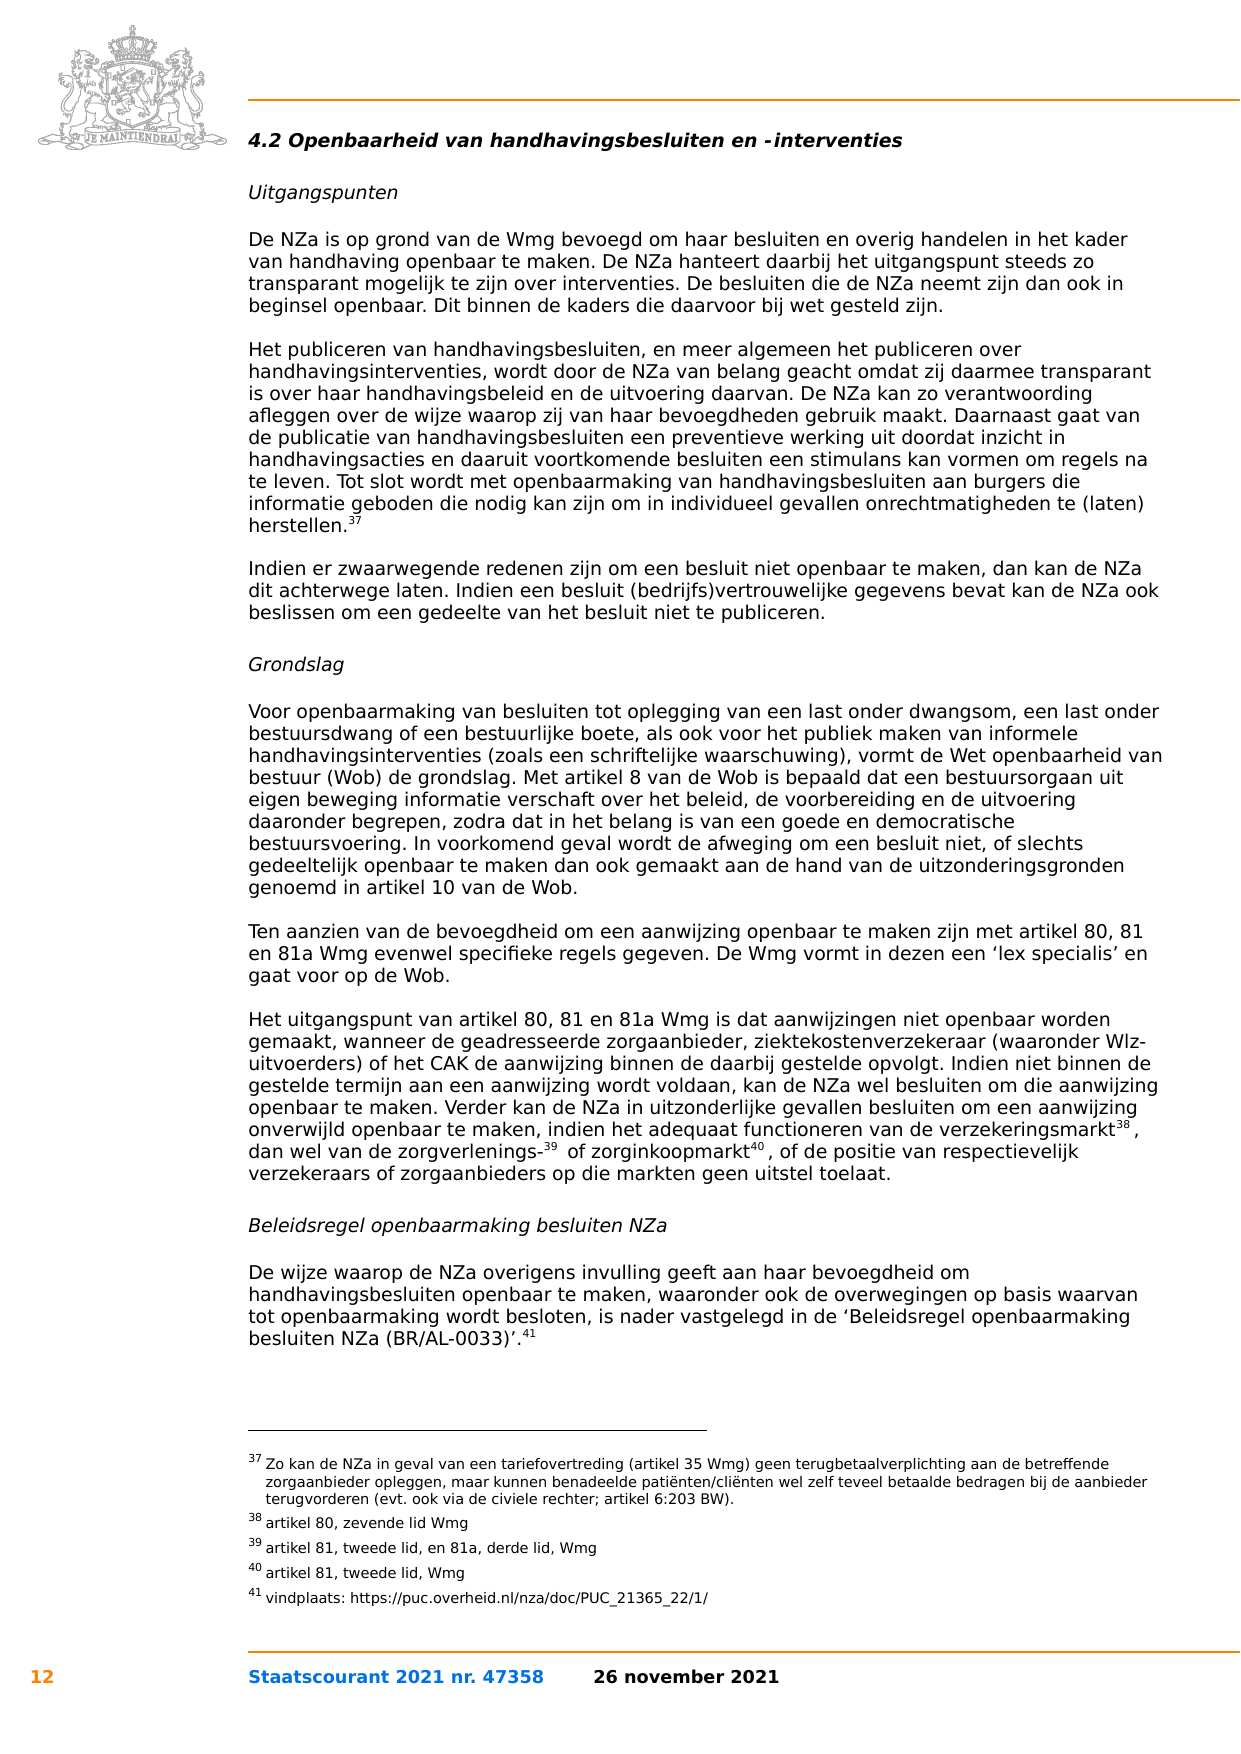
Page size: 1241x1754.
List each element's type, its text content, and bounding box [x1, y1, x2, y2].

subtitle 4.2 Openbaarheid van handhavingsbesluiten en ‑interventies [248, 130, 1163, 152]
subtitle Grondslag [248, 654, 1163, 676]
text artikel 81, tweede lid, Wmg [248, 1561, 1163, 1583]
text artikel 81, tweede lid, en 81a, derde lid, Wmg [248, 1536, 1163, 1558]
subtitle Beleidsregel openbaarmaking besluiten NZa [248, 1214, 1163, 1237]
text Zo kan de NZa in geval van een tariefovertreding (artikel 35 Wmg) geen terugbetaalverplichting aan de betreffende zorgaanbieder opleggen, maar kunnen benadeelde patiënten/cliënten wel zelf teveel betaalde bedragen bij de aanbieder terugvorderen (evt. ook via de civiele rechter; artikel 6:203 BW). [248, 1452, 1163, 1508]
text Het publiceren van handhavingsbesluiten, en meer algemeen het publiceren over handhavingsinterventies, wordt door de NZa van belang geacht omdat zij daarmee transparant is over haar handhavingsbeleid en de uitvoering daarvan. De NZa kan zo verantwoording afleggen over de wijze waarop zij van haar bevoegdheden gebruik maakt. Daarnaast gaat van de publicatie van handhavingsbesluiten een preventieve werking uit doordat inzicht in handhavingsacties en daaruit voortkomende besluiten een stimulans kan vormen om regels na te leven. Tot slot wordt met openbaarmaking van handhavingsbesluiten aan burgers die informatie geboden die nodig kan zijn om in individueel gevallen onrechtmatigheden te (laten) herstellen. [248, 339, 1163, 536]
text De NZa is op grond van de Wmg bevoegd om haar besluiten en overig handelen in het kader van handhaving openbaar te maken. De NZa hanteert daarbij het uitgangspunt steeds zo transparant mogelijk te zijn over interventies. De besluiten die de NZa neemt zijn dan ook in beginsel openbaar. Dit binnen de kaders die daarvoor bij wet gesteld zijn. [248, 229, 1163, 317]
text artikel 80, zevende lid Wmg [248, 1511, 1163, 1533]
text Indien er zwaarwegende redenen zijn om een besluit niet openbaar te maken, dan kan de NZa dit achterwege laten. Indien een besluit (bedrijfs)vertrouwelijke gegevens bevat kan de NZa ook beslissen om een gedeelte van het besluit niet te publiceren. [248, 558, 1163, 624]
subtitle Uitgangspunten [248, 182, 1163, 204]
text De wijze waarop de NZa overigens invulling geeft aan haar bevoegdheid om handhavingsbesluiten openbaar te maken, waaronder ook de overwegingen op basis waarvan tot openbaarmaking wordt besloten, is nader vastgelegd in de ‘Beleidsregel openbaarmaking besluiten NZa (BR/AL-0033)’. [248, 1262, 1163, 1349]
text Het uitgangspunt van artikel 80, 81 en 81a Wmg is dat aanwijzingen niet openbaar worden gemaakt, wanneer de geadresseerde zorgaanbieder, ziektekostenverzekeraar (waaronder Wlz-uitvoerders) of het CAK de aanwijzing binnen de daarbij gestelde opvolgt. Indien niet binnen de gestelde termijn aan een aanwijzing wordt voldaan, kan de NZa wel besluiten om die aanwijzing openbaar te maken. Verder kan de NZa in uitzonderlijke gevallen besluiten om een aanwijzing onverwijld openbaar te maken, indien het adequaat functioneren van de verzekeringsmarkt, dan wel van de zorgverlenings- of zorginkoopmarkt, of de positie van respectievelijk verzekeraars of zorgaanbieders op die markten geen uitstel toelaat. [248, 1009, 1163, 1184]
picture [38, 25, 227, 150]
text Voor openbaarmaking van besluiten tot oplegging van een last onder dwangsom, een last onder bestuursdwang of een bestuurlijke boete, als ook voor het publiek maken van informele handhavingsinterventies (zoals een schriftelijke waarschuwing), vormt de Wet openbaarheid van bestuur (Wob) de grondslag. Met artikel 8 van de Wob is bepaald dat een bestuursorgaan uit eigen beweging informatie verschaft over het beleid, de voorbereiding en de uitvoering daaronder begrepen, zodra dat in het belang is van een goede en democratische bestuursvoering. In voorkomend geval wordt de afweging om een besluit niet, of slechts gedeeltelijk openbaar te maken dan ook gemaakt aan de hand van de uitzonderingsgronden genoemd in artikel 10 van de Wob. [248, 701, 1163, 899]
text Ten aanzien van de bevoegdheid om een aanwijzing openbaar te maken zijn met artikel 80, 81 en 81a Wmg evenwel specifieke regels gegeven. De Wmg vormt in dezen een ‘lex specialis’ en gaat voor op de Wob. [248, 921, 1163, 987]
text vindplaats: https://puc.overheid.nl/nza/doc/PUC_21365_22/1/ [248, 1586, 1163, 1608]
